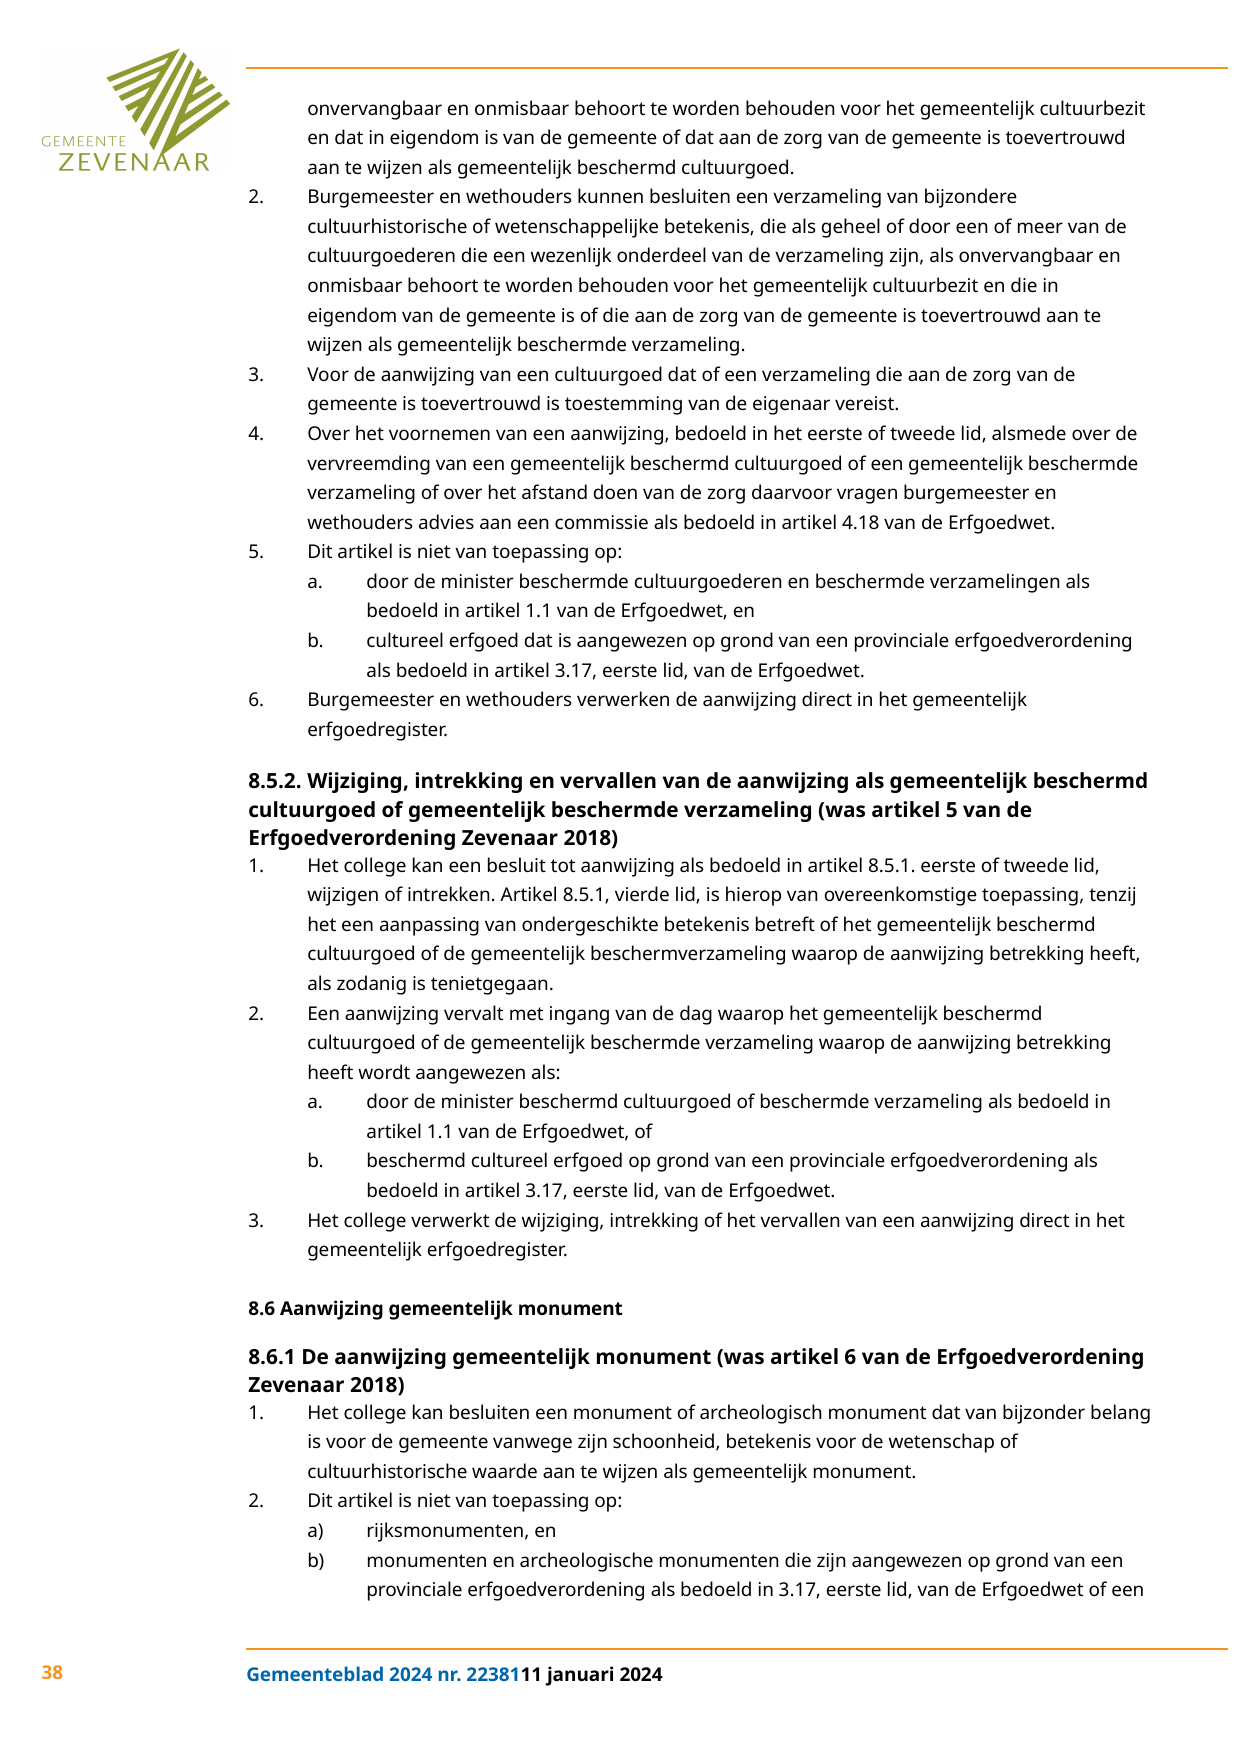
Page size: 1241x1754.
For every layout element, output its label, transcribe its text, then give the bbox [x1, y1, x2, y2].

list Het college kan een besluit tot aanwijzing als bedoeld in artikel 8.5.1. eerste of tweede lid, wijzigen of intrekken. Artikel 8.5.1, vierde lid, is hierop van overeenkomstige toepassing, tenzij het een aanpassing van ondergeschikte betekenis betreft of het gemeentelijk beschermd cultuurgoed of de gemeentelijk beschermverzameling waarop de aanwijzing betrekking heeft, als zodanig is tenietgegaan. [248, 852, 1152, 996]
list Een aanwijzing vervalt met ingang van de dag waarop het gemeentelijk beschermd cultuurgoed of de gemeentelijk beschermde verzameling waarop de aanwijzing betrekking heeft wordt aangewezen als: [248, 1000, 1152, 1084]
list Dit artikel is niet van toepassing op: [248, 1488, 1152, 1513]
list Burgemeester en wethouders verwerken de aanwijzing direct in het gemeentelijk erfgoedregister. [248, 686, 1152, 742]
text 8.6.1 De aanwijzing gemeentelijk monument (was artikel 6 van de Erfgoedverordening Zevenaar 2018) [248, 1342, 1152, 1399]
list Voor de aanwijzing van een cultuurgoed dat of een verzameling die aan de zorg van de gemeente is toevertrouwd is toestemming van de eigenaar vereist. [248, 361, 1152, 416]
list beschermd cultureel erfgoed op grond van een provinciale erfgoedverordening als bedoeld in artikel 3.17, eerste lid, van de Erfgoedwet. [307, 1148, 1152, 1203]
list Het college kan besluiten een monument of archeologisch monument dat van bijzonder belang is voor de gemeente vanwege zijn schoonheid, betekenis voor de wetenschap of cultuurhistorische waarde aan te wijzen als gemeentelijk monument. [248, 1399, 1152, 1484]
list onvervangbaar en onmisbaar behoort te worden behouden voor het gemeentelijk cultuurbezit en dat in eigendom is van de gemeente of dat aan de zorg van de gemeente is toevertrouwd aan te wijzen als gemeentelijk beschermd cultuurgoed. [248, 95, 1152, 180]
list rijksmonumenten, en [307, 1517, 1152, 1543]
list Het college verwerkt de wijziging, intrekking of het vervallen van een aanwijzing direct in het gemeentelijk erfgoedregister. [248, 1207, 1152, 1262]
list door de minister beschermd cultuurgoed of beschermde verzameling als bedoeld in artikel 1.1 van de Erfgoedwet, of [307, 1088, 1152, 1144]
text 8.5.2. Wijziging, intrekking en vervallen van de aanwijzing als gemeentelijk beschermd cultuurgoed of gemeentelijk beschermde verzameling (was artikel 5 van de Erfgoedverordening Zevenaar 2018) [248, 766, 1152, 852]
list cultureel erfgoed dat is aangewezen op grond van een provinciale erfgoedverordening als bedoeld in artikel 3.17, eerste lid, van de Erfgoedwet. [307, 627, 1152, 683]
list Dit artikel is niet van toepassing op: [248, 538, 1152, 564]
list Burgemeester en wethouders kunnen besluiten een verzameling van bijzondere cultuurhistorische of wetenschappelijke betekenis, die als geheel of door een of meer van de cultuurgoederen die een wezenlijk onderdeel van de verzameling zijn, als onvervangbaar en onmisbaar behoort te worden behouden voor het gemeentelijk cultuurbezit en die in eigendom van de gemeente is of die aan de zorg van de gemeente is toevertrouwd aan te wijzen als gemeentelijk beschermde verzameling. [248, 183, 1152, 357]
picture [41, 47, 231, 172]
list Over het voornemen van een aanwijzing, bedoeld in het eerste of tweede lid, alsmede over de vervreemding van een gemeentelijk beschermd cultuurgoed of een gemeentelijk beschermde verzameling of over het afstand doen van de zorg daarvoor vragen burgemeester en wethouders advies aan een commissie als bedoeld in artikel 4.18 van de Erfgoedwet. [248, 420, 1152, 535]
list door de minister beschermde cultuurgoederen en beschermde verzamelingen als bedoeld in artikel 1.1 van de Erfgoedwet, en [307, 568, 1152, 623]
text 8.6 Aanwijzing gemeentelijk monument [248, 1296, 1152, 1321]
list monumenten en archeologische monumenten die zijn aangewezen op grond van een provinciale erfgoedverordening als bedoeld in 3.17, eerste lid, van de Erfgoedwet of een [307, 1547, 1152, 1602]
